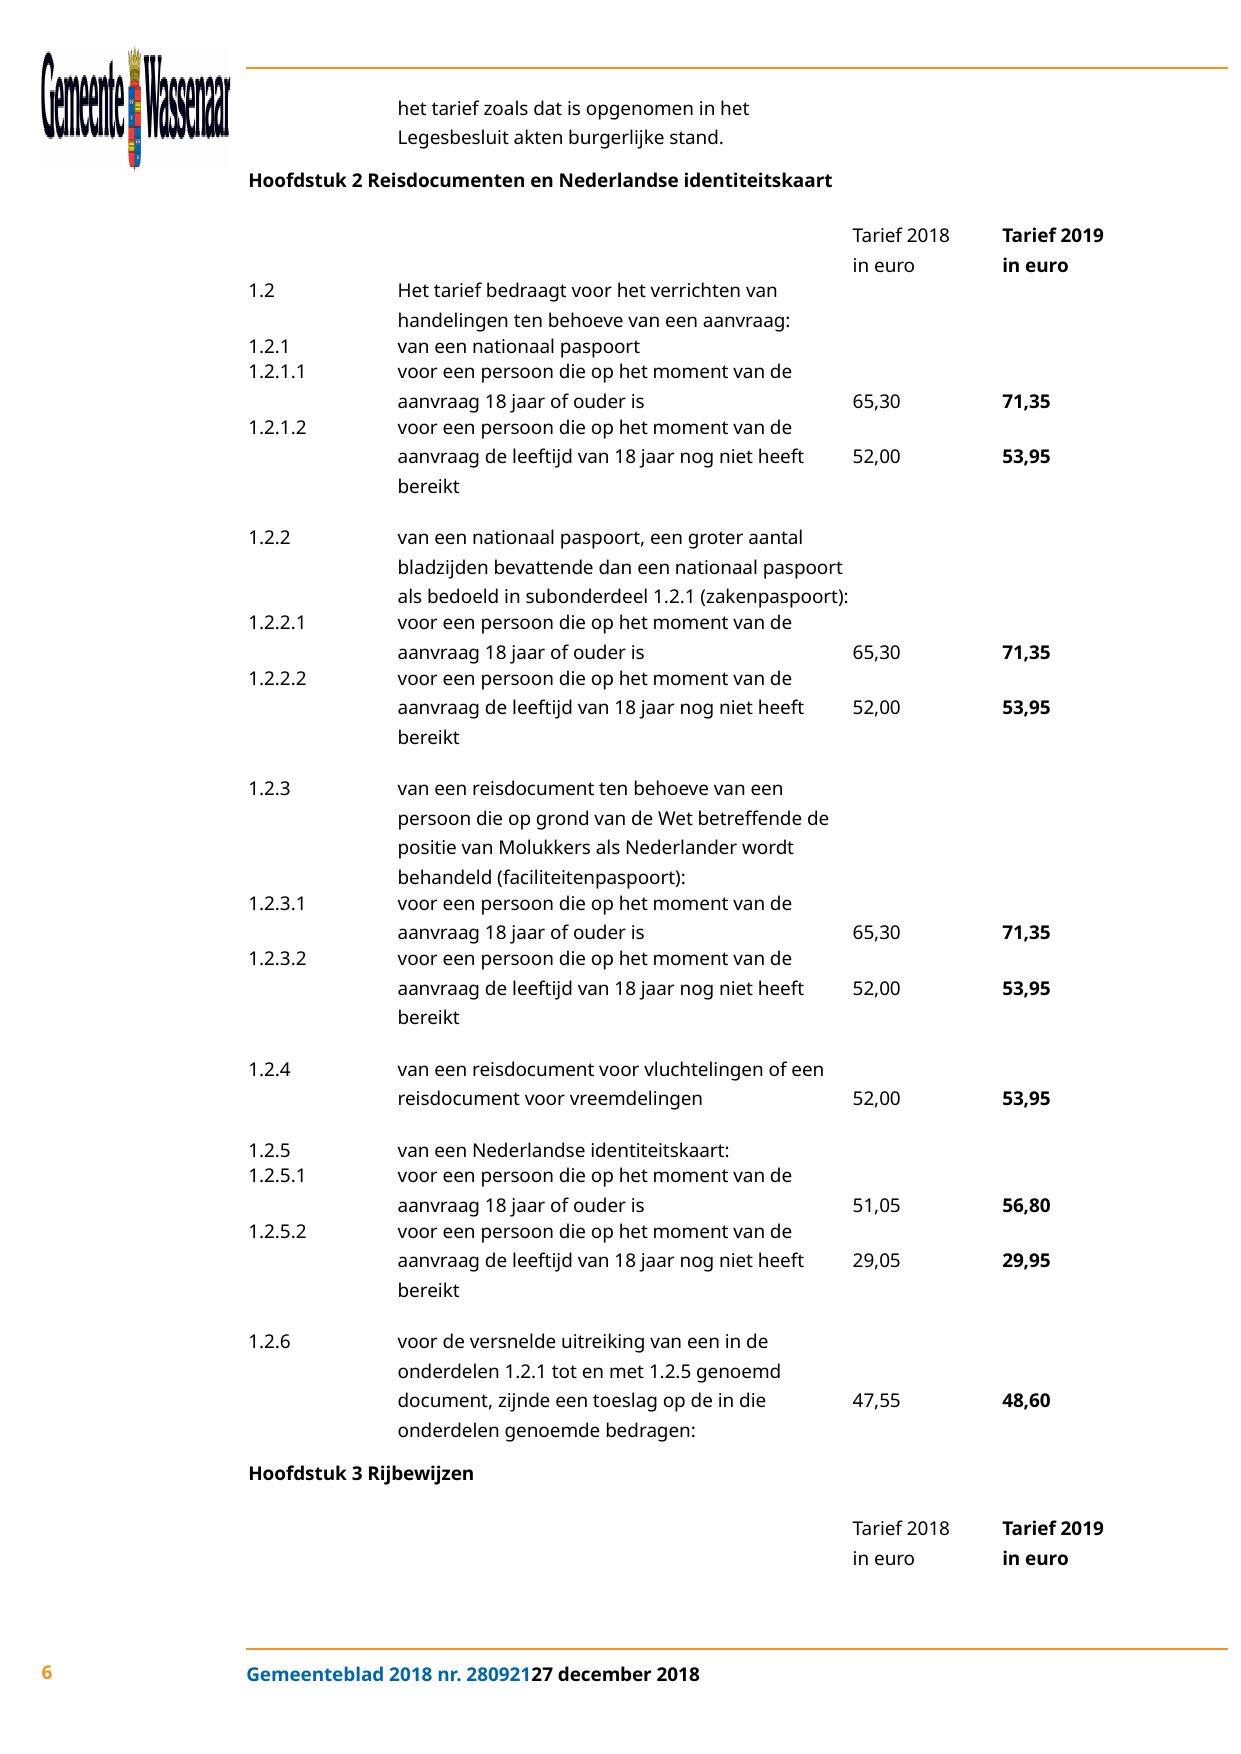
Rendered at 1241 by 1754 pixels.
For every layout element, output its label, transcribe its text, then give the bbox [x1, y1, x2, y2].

table_cell van een nationaal paspoort [398, 333, 852, 359]
table_cell [1002, 1030, 1152, 1056]
table_header [248, 222, 397, 278]
table_cell voor een persoon die op het moment van de aanvraag 18 jaar of ouder is [398, 359, 852, 414]
table_cell 1.2.1.2 [248, 414, 397, 499]
table_cell 53,95 [1002, 1056, 1152, 1111]
table_cell [1002, 499, 1152, 524]
text Hoofdstuk 3 Rijbewijzen [248, 1460, 1152, 1486]
table_cell voor een persoon die op het moment van de aanvraag 18 jaar of ouder is [398, 890, 852, 945]
table_cell [853, 1137, 1002, 1163]
table_cell 1.2.2.1 [248, 610, 397, 665]
table_cell 52,00 [853, 945, 1002, 1030]
table_cell voor de versnelde uitreiking van een in de onderdelen 1.2.1 tot en met 1.2.5 genoemd document, zijnde een toeslag op de in die onderdelen genoemde bedragen: [398, 1329, 852, 1443]
picture [41, 47, 231, 172]
table_cell [1002, 333, 1152, 359]
table_cell [853, 525, 1002, 609]
table_cell [1002, 95, 1152, 150]
table_cell [1002, 775, 1152, 890]
table_cell 29,05 [853, 1218, 1002, 1303]
table_cell [853, 499, 1002, 524]
table_cell 47,55 [853, 1329, 1002, 1443]
table_cell voor een persoon die op het moment van de aanvraag de leeftijd van 18 jaar nog niet heeft bereikt [398, 945, 852, 1030]
table_cell 1.2.1 [248, 333, 397, 359]
table_cell voor een persoon die op het moment van de aanvraag 18 jaar of ouder is [398, 610, 852, 665]
table_cell [248, 95, 397, 150]
table_cell [853, 750, 1002, 775]
table_cell [853, 775, 1002, 890]
table_cell 65,30 [853, 610, 1002, 665]
table_cell 1.2.3.2 [248, 945, 397, 1030]
table_cell [853, 1111, 1002, 1137]
table_cell 71,35 [1002, 890, 1152, 945]
table_cell 1.2.2 [248, 525, 397, 609]
text Hoofdstuk 2 Reisdocumenten en Nederlandse identiteitskaart [248, 167, 1152, 193]
table_header Tarief 2019 in euro [1002, 1515, 1152, 1571]
table_cell [853, 333, 1002, 359]
table_cell 1.2.4 [248, 1056, 397, 1111]
table_cell [248, 499, 397, 524]
table_cell 1.2.3.1 [248, 890, 397, 945]
table_cell 1.2 [248, 278, 397, 333]
table_cell 71,35 [1002, 359, 1152, 414]
table_cell van een reisdocument ten behoeve van een persoon die op grond van de Wet betreffende de positie van Molukkers als Nederlander wordt behandeld (faciliteitenpaspoort): [398, 775, 852, 890]
table_header [398, 222, 852, 278]
table_cell [1002, 1137, 1152, 1163]
table_cell [398, 1030, 852, 1056]
table_cell 53,95 [1002, 945, 1152, 1030]
table_cell [853, 95, 1002, 150]
table_cell 1.2.5 [248, 1137, 397, 1163]
table_cell 56,80 [1002, 1163, 1152, 1218]
table_cell [1002, 525, 1152, 609]
table_cell [248, 750, 397, 775]
table_cell Het tarief bedraagt voor het verrichten van handelingen ten behoeve van een aanvraag: [398, 278, 852, 333]
table_cell [1002, 1303, 1152, 1328]
table_cell 48,60 [1002, 1329, 1152, 1443]
table_cell [853, 1303, 1002, 1328]
table_cell van een Nederlandse identiteitskaart: [398, 1137, 852, 1163]
table_cell 1.2.3 [248, 775, 397, 890]
table_cell het tarief zoals dat is opgenomen in het Legesbesluit akten burgerlijke stand. [398, 95, 852, 150]
table_cell voor een persoon die op het moment van de aanvraag 18 jaar of ouder is [398, 1163, 852, 1218]
table_cell 65,30 [853, 359, 1002, 414]
table_cell 52,00 [853, 1056, 1002, 1111]
table_cell 71,35 [1002, 610, 1152, 665]
table_cell [248, 1111, 397, 1137]
table_cell 1.2.1.1 [248, 359, 397, 414]
table_cell [398, 1303, 852, 1328]
table_cell 1.2.6 [248, 1329, 397, 1443]
table_cell 29,95 [1002, 1218, 1152, 1303]
table_cell 53,95 [1002, 665, 1152, 750]
table_cell 1.2.2.2 [248, 665, 397, 750]
table_header Tarief 2019 in euro [1002, 222, 1152, 278]
table_cell [1002, 1111, 1152, 1137]
table_cell 1.2.5.2 [248, 1218, 397, 1303]
table_cell [853, 278, 1002, 333]
table_cell [398, 750, 852, 775]
table_cell voor een persoon die op het moment van de aanvraag de leeftijd van 18 jaar nog niet heeft bereikt [398, 665, 852, 750]
table_cell 51,05 [853, 1163, 1002, 1218]
table_cell 53,95 [1002, 414, 1152, 499]
table_cell 52,00 [853, 414, 1002, 499]
table_cell voor een persoon die op het moment van de aanvraag de leeftijd van 18 jaar nog niet heeft bereikt [398, 414, 852, 499]
table_header Tarief 2018 in euro [853, 1515, 1002, 1571]
table_header [398, 1515, 852, 1571]
table_header Tarief 2018 in euro [853, 222, 1002, 278]
table_cell [853, 1030, 1002, 1056]
table_cell [248, 1030, 397, 1056]
table_header [248, 1515, 397, 1571]
table_cell van een nationaal paspoort, een groter aantal bladzijden bevattende dan een nationaal paspoort als bedoeld in subonderdeel 1.2.1 (zakenpaspoort): [398, 525, 852, 609]
table_cell [248, 1303, 397, 1328]
table_cell 52,00 [853, 665, 1002, 750]
table_cell van een reisdocument voor vluchtelingen of een reisdocument voor vreemdelingen [398, 1056, 852, 1111]
table_cell [1002, 278, 1152, 333]
table_cell 1.2.5.1 [248, 1163, 397, 1218]
table_cell [1002, 750, 1152, 775]
table_cell 65,30 [853, 890, 1002, 945]
table_cell [398, 1111, 852, 1137]
table_cell voor een persoon die op het moment van de aanvraag de leeftijd van 18 jaar nog niet heeft bereikt [398, 1218, 852, 1303]
table_cell [398, 499, 852, 524]
